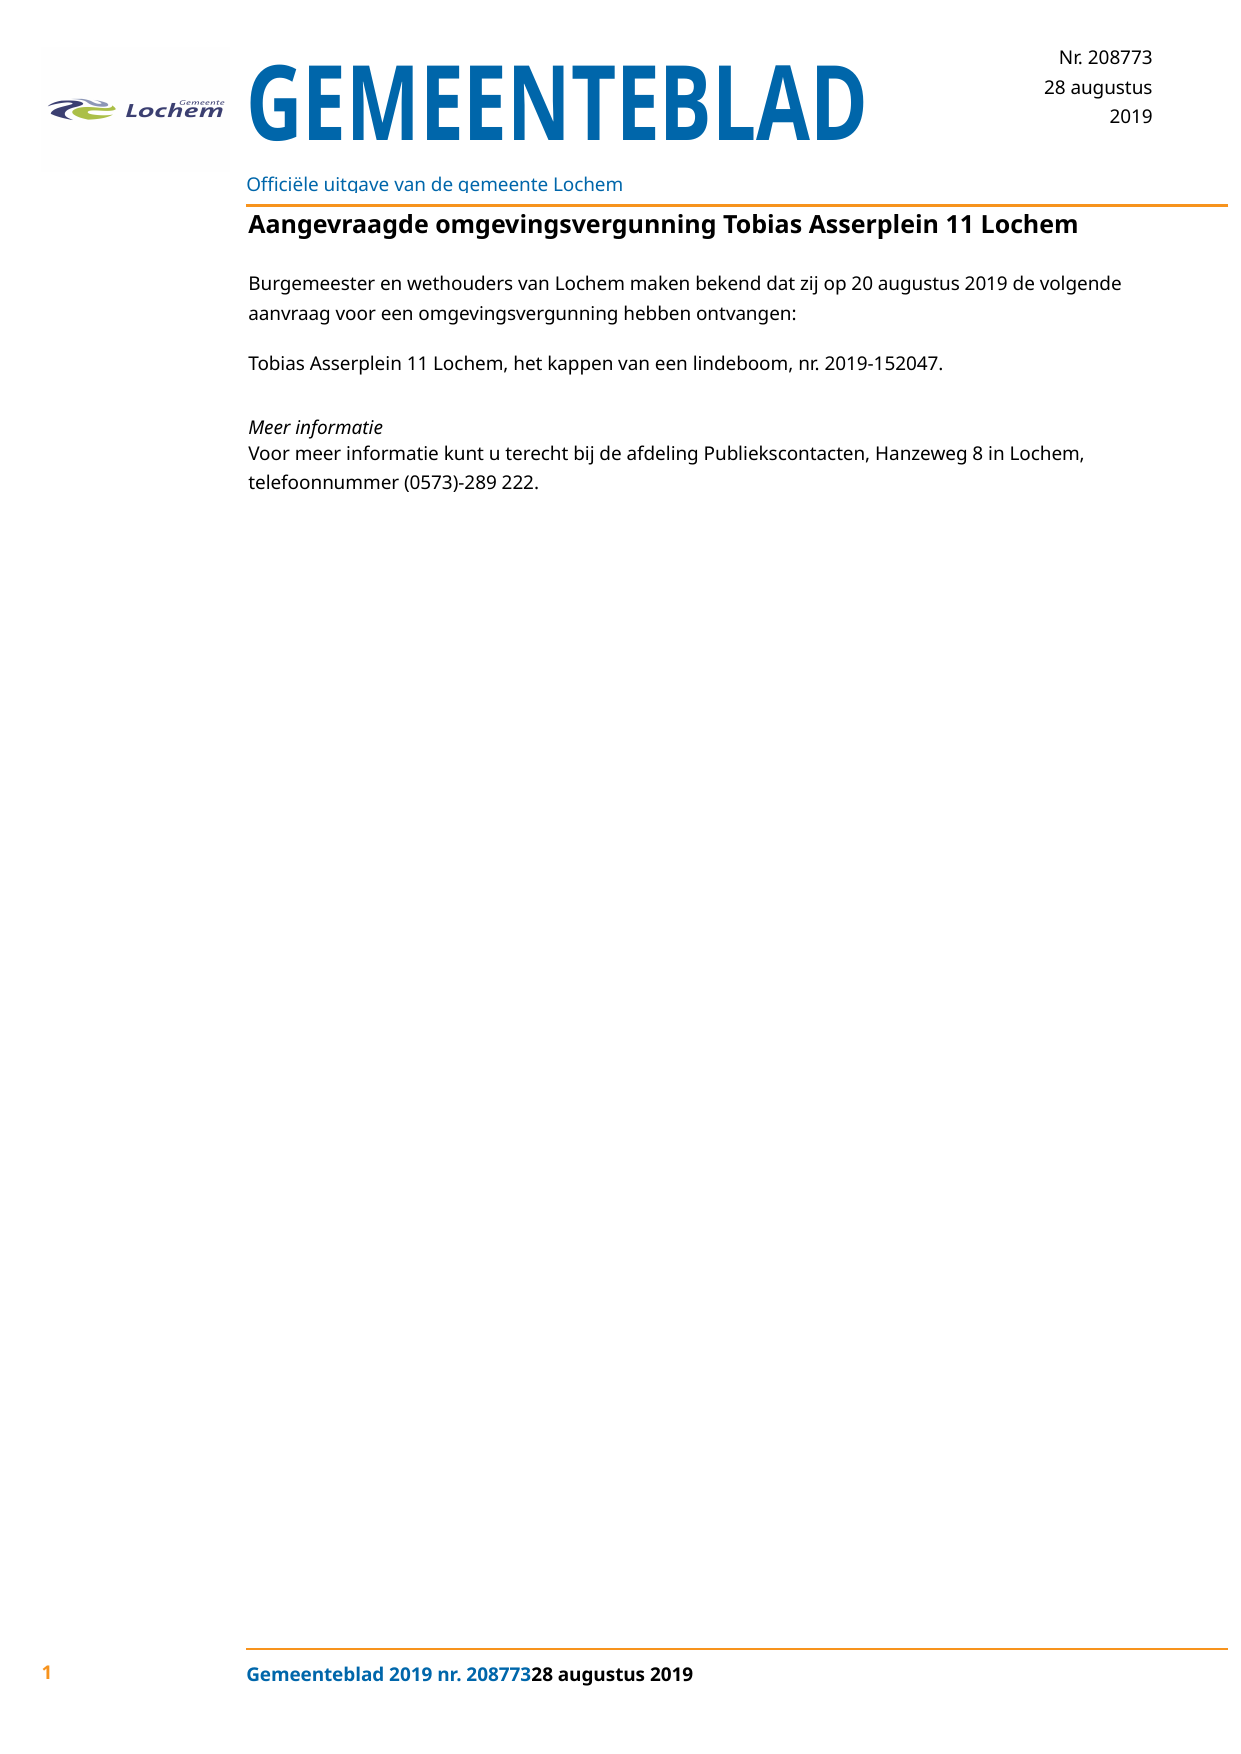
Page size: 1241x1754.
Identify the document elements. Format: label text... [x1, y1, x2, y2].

text Meer informatie [248, 414, 1152, 440]
text Tobias Asserplein 11 Lochem, het kappen van een lindeboom, nr. 2019-152047. [248, 350, 1152, 376]
text Burgemeester en wethouders van Lochem maken bekend dat zij op 20 augustus 2019 de volgende aanvraag voor een omgevingsvergunning hebben ontvangen: [248, 270, 1152, 326]
text Voor meer informatie kunt u terecht bij de afdeling Publiekscontacten, Hanzeweg 8 in Lochem, telefoonnummer (0573)-289 222. [248, 440, 1152, 495]
picture [41, 47, 231, 172]
text Aangevraagde omgevingsvergunning Tobias Asserplein 11 Lochem [248, 207, 1152, 241]
